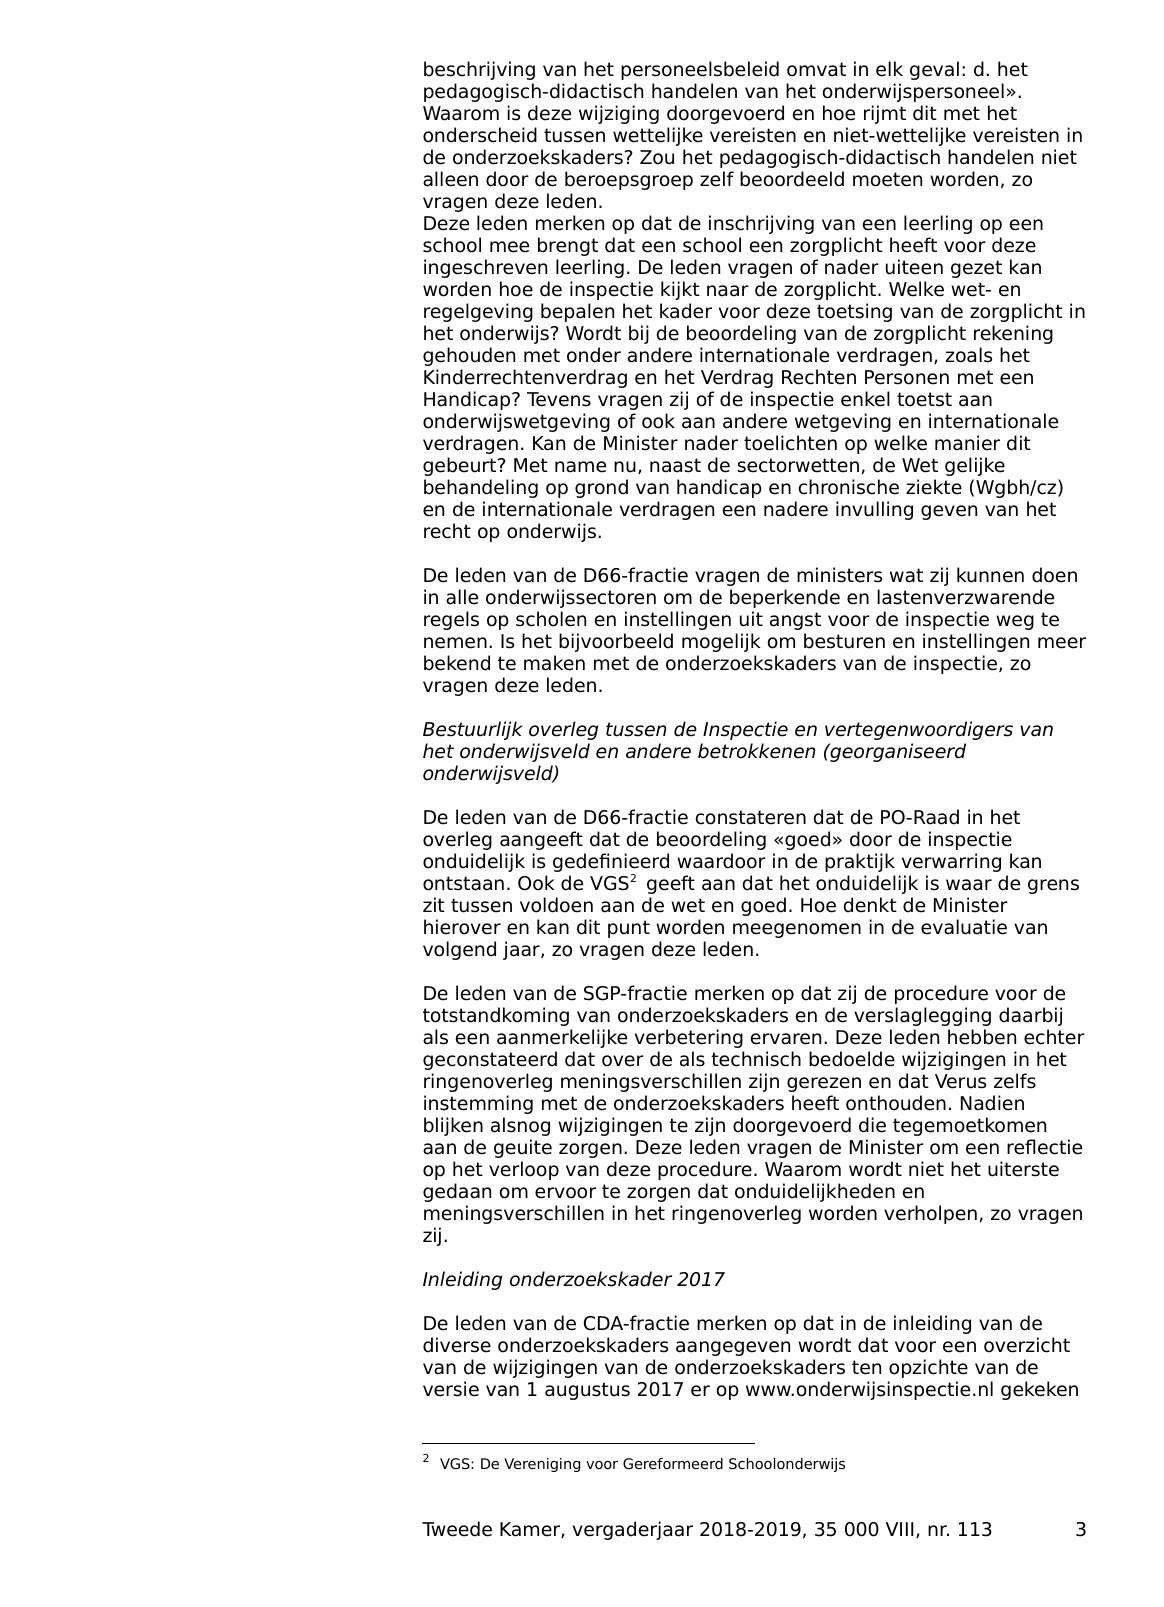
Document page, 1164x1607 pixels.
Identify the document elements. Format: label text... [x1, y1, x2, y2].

text beschrijving van het personeelsbeleid omvat in elk geval: d. het pedagogisch-didactisch handelen van het onderwijspersoneel». Waarom is deze wijziging doorgevoerd en hoe rijmt dit met het onderscheid tussen wettelijke vereisten en niet-wettelijke vereisten in de onderzoekskaders? Zou het pedagogisch-didactisch handelen niet alleen door de beroepsgroep zelf beoordeeld moeten worden, zo vragen deze leden. [422, 59, 1087, 213]
text De leden van de SGP-fractie merken op dat zij de procedure voor de totstandkoming van onderzoekskaders en de verslaglegging daarbij als een aanmerkelijke verbetering ervaren. Deze leden hebben echter geconstateerd dat over de als technisch bedoelde wijzigingen in het ringenoverleg meningsverschillen zijn gerezen en dat Verus zelfs instemming met de onderzoekskaders heeft onthouden. Nadien blijken alsnog wijzigingen te zijn doorgevoerd die tegemoetkomen aan de geuite zorgen. Deze leden vragen de Minister om een reflectie op het verloop van deze procedure. Waarom wordt niet het uiterste gedaan om ervoor te zorgen dat onduidelijkheden en meningsverschillen in het ringenoverleg worden verholpen, zo vragen zij. [422, 983, 1087, 1247]
text De leden van de D66-fractie constateren dat de PO-Raad in het overleg aangeeft dat de beoordeling «goed» door de inspectie onduidelijk is gedefinieerd waardoor in de praktijk verwarring kan ontstaan. Ook de VGS geeft aan dat het onduidelijk is waar de grens zit tussen voldoen aan de wet en goed. Hoe denkt de Minister hierover en kan dit punt worden meegenomen in de evaluatie van volgend jaar, zo vragen deze leden. [422, 807, 1087, 961]
text De leden van de CDA-fractie merken op dat in de inleiding van de diverse onderzoekskaders aangegeven wordt dat voor een overzicht van de wijzigingen van de onderzoekskaders ten opzichte van de versie van 1 augustus 2017 er op www.onderwijsinspectie.nl gekeken [422, 1313, 1087, 1401]
text De leden van de D66-fractie vragen de ministers wat zij kunnen doen in alle onderwijssectoren om de beperkende en lastenverzwarende regels op scholen en instellingen uit angst voor de inspectie weg te nemen. Is het bijvoorbeeld mogelijk om besturen en instellingen meer bekend te maken met de onderzoekskaders van de inspectie, zo vragen deze leden. [422, 565, 1087, 697]
text Deze leden merken op dat de inschrijving van een leerling op een school mee brengt dat een school een zorgplicht heeft voor deze ingeschreven leerling. De leden vragen of nader uiteen gezet kan worden hoe de inspectie kijkt naar de zorgplicht. Welke wet- en regelgeving bepalen het kader voor deze toetsing van de zorgplicht in het onderwijs? Wordt bij de beoordeling van de zorgplicht rekening gehouden met onder andere internationale verdragen, zoals het Kinderrechtenverdrag en het Verdrag Rechten Personen met een Handicap? Tevens vragen zij of de inspectie enkel toetst aan onderwijswetgeving of ook aan andere wetgeving en internationale verdragen. Kan de Minister nader toelichten op welke manier dit gebeurt? Met name nu, naast de sectorwetten, de Wet gelijke behandeling op grond van handicap en chronische ziekte (Wgbh/cz) en de internationale verdragen een nadere invulling geven van het recht op onderwijs. [422, 213, 1087, 543]
text VGS: De Vereniging voor Gereformeerd Schoolonderwijs [422, 1452, 1087, 1474]
subtitle Bestuurlijk overleg tussen de Inspectie en vertegenwoordigers van het onderwijsveld en andere betrokkenen (georganiseerd onderwijsveld) [422, 719, 1087, 785]
subtitle Inleiding onderzoekskader 2017 [422, 1269, 1087, 1291]
